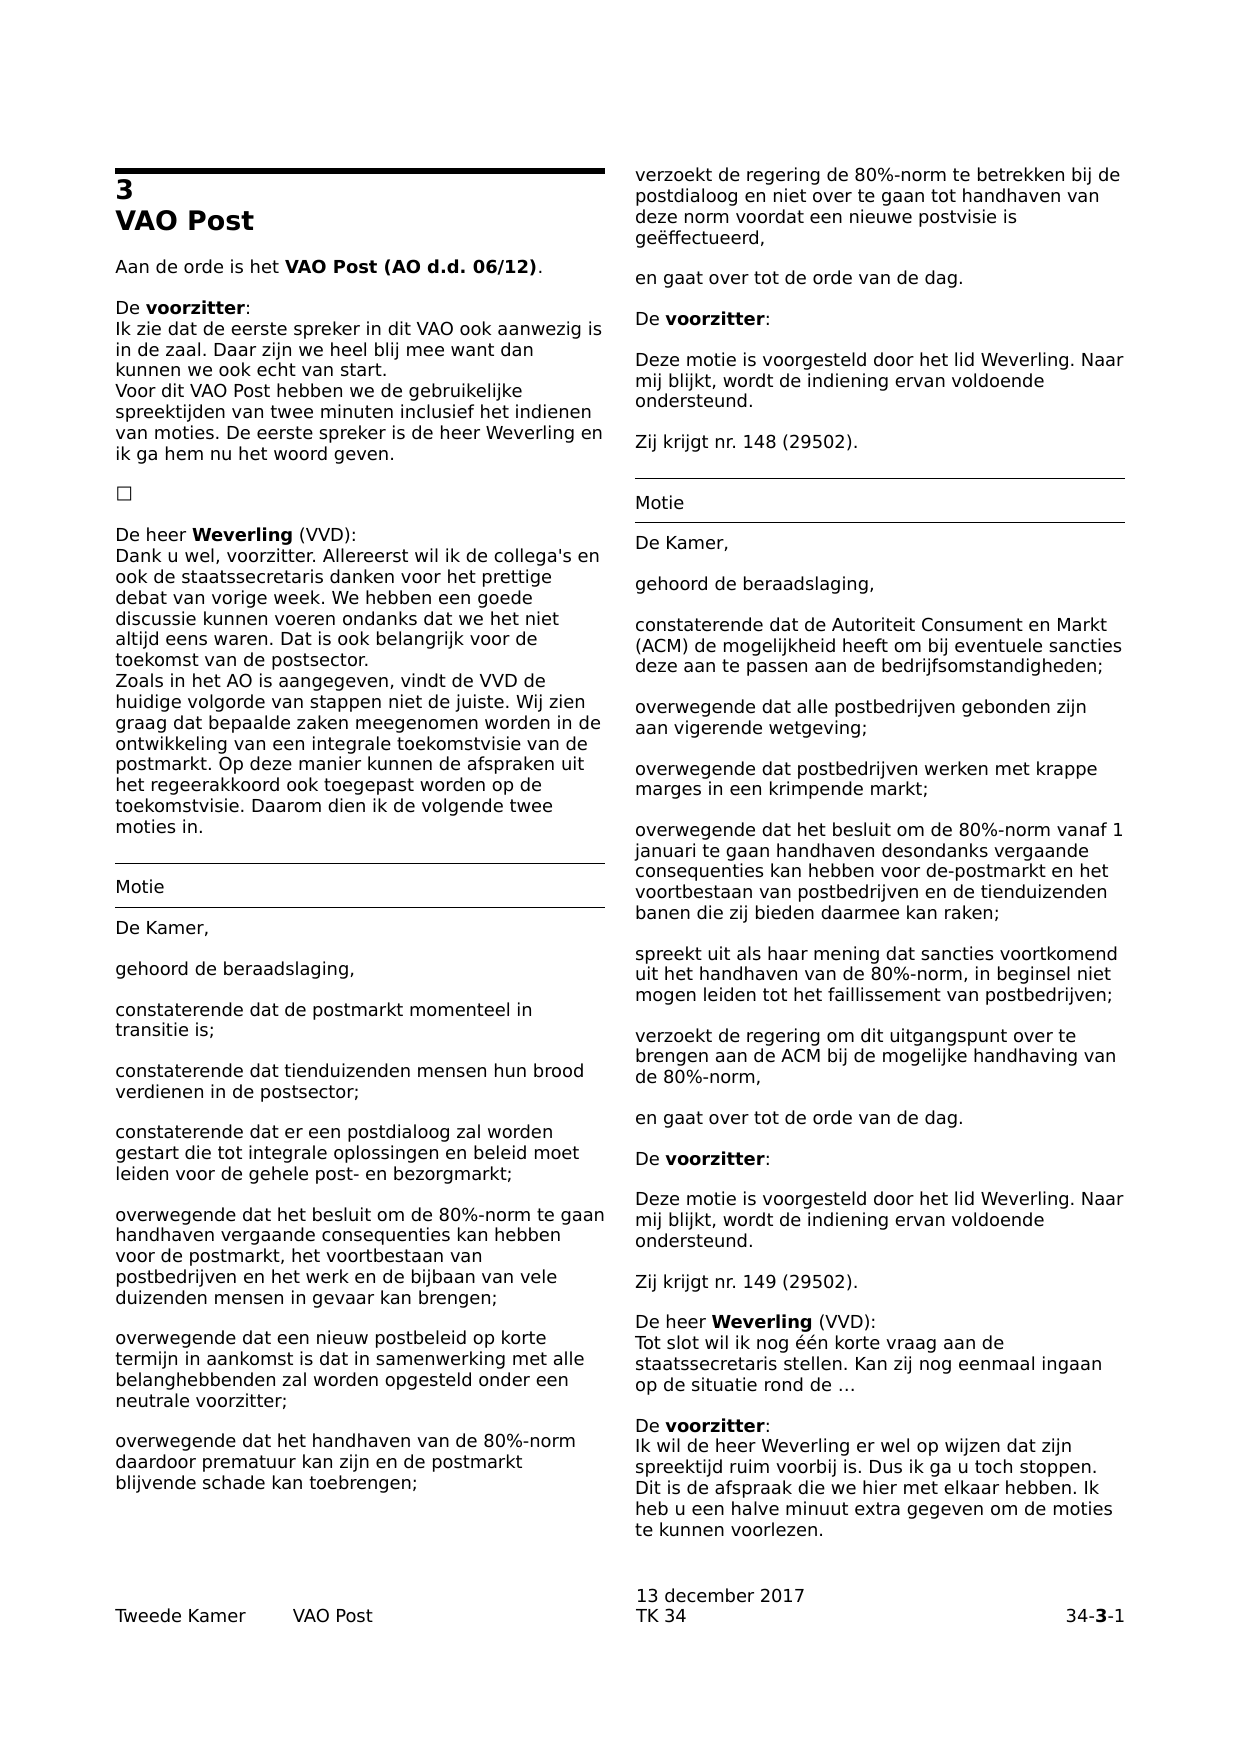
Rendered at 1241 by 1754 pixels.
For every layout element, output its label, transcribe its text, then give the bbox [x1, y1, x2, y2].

text De heer Weverling (VVD): [115, 525, 605, 546]
text Zij krijgt nr. 148 (29502). [635, 432, 1125, 453]
text Voor dit VAO Post hebben we de gebruikelijke spreektijden van twee minuten inclusief het indienen van moties. De eerste spreker is de heer Weverling en ik ga hem nu het woord geven. [115, 381, 605, 464]
text constaterende dat de Autoriteit Consument en Markt (ACM) de mogelijkheid heeft om bij eventuele sancties deze aan te passen aan de bedrijfsomstandigheden; [635, 615, 1125, 677]
text Deze motie is voorgesteld door het lid Weverling. Naar mij blijkt, wordt de indiening ervan voldoende ondersteund. [635, 350, 1125, 412]
text overwegende dat alle postbedrijven gebonden zijn aan vigerende wetgeving; [635, 697, 1125, 738]
text spreekt uit als haar mening dat sancties voortkomend uit het handhaven van de 80%-norm, in beginsel niet mogen leiden tot het faillissement van postbedrijven; [635, 943, 1125, 1006]
text ⬜ [115, 484, 605, 505]
text Tot slot wil ik nog één korte vraag aan de staatssecretaris stellen. Kan zij nog eenmaal ingaan op de situatie rond de … [635, 1333, 1125, 1395]
title 3 VAO Post [115, 174, 605, 237]
text De heer Weverling (VVD): [635, 1312, 1125, 1333]
text De voorzitter: [635, 309, 1125, 330]
text De voorzitter: [115, 298, 605, 318]
text Aan de orde is het VAO Post (AO d.d. 06/12). [115, 257, 605, 278]
text constaterende dat de postmarkt momenteel in transitie is; [115, 999, 605, 1041]
text constaterende dat er een postdialoog zal worden gestart die tot integrale oplossingen en beleid moet leiden voor de gehele post- en bezorgmarkt; [115, 1122, 605, 1184]
text gehoord de beraadslaging, [115, 959, 605, 979]
text Ik zie dat de eerste spreker in dit VAO ook aanwezig is in de zaal. Daar zijn we heel blij mee want dan kunnen we ook echt van start. [115, 318, 605, 381]
text overwegende dat een nieuw postbeleid op korte termijn in aankomst is dat in samenwerking met alle belanghebbenden zal worden opgesteld onder een neutrale voorzitter; [115, 1328, 605, 1411]
text en gaat over tot de orde van de dag. [635, 1108, 1125, 1128]
text De Kamer, [635, 533, 1125, 554]
text verzoekt de regering de 80%-norm te betrekken bij de postdialoog en niet over te gaan tot handhaven van deze norm voordat een nieuwe postvisie is geëffectueerd, [635, 165, 1125, 248]
text Zoals in het AO is aangegeven, vindt de VVD de huidige volgorde van stappen niet de juiste. Wij zien graag dat bepaalde zaken meegenomen worden in de ontwikkeling van een integrale toekomstvisie van de postmarkt. Op deze manier kunnen de afspraken uit het regeerakkoord ook toegepast worden op de toekomstvisie. Daarom dien ik de volgende twee moties in. [115, 671, 605, 837]
text gehoord de beraadslaging, [635, 574, 1125, 595]
text overwegende dat het besluit om de 80%-norm te gaan handhaven vergaande consequenties kan hebben voor de postmarkt, het voortbestaan van postbedrijven en het werk en de bijbaan van vele duizenden mensen in gevaar kan brengen; [115, 1204, 605, 1308]
text overwegende dat postbedrijven werken met krappe marges in een krimpende markt; [635, 758, 1125, 800]
text De voorzitter: [635, 1415, 1125, 1436]
text De Kamer, [115, 918, 605, 939]
text De voorzitter: [635, 1148, 1125, 1169]
text Dank u wel, voorzitter. Allereerst wil ik de collega's en ook de staatssecretaris danken voor het prettige debat van vorige week. We hebben een goede discussie kunnen voeren ondanks dat we het niet altijd eens waren. Dat is ook belangrijk voor de toekomst van de postsector. [115, 546, 605, 671]
text overwegende dat het handhaven van de 80%-norm daardoor prematuur kan zijn en de postmarkt blijvende schade kan toebrengen; [115, 1431, 605, 1493]
text constaterende dat tienduizenden mensen hun brood verdienen in de postsector; [115, 1061, 605, 1102]
text en gaat over tot de orde van de dag. [635, 268, 1125, 289]
text verzoekt de regering om dit uitgangspunt over te brengen aan de ACM bij de mogelijke handhaving van de 80%-norm, [635, 1026, 1125, 1088]
text Zij krijgt nr. 149 (29502). [635, 1271, 1125, 1292]
text overwegende dat het besluit om de 80%-norm vanaf 1 januari te gaan handhaven desondanks vergaande consequenties kan hebben voor de-postmarkt en het voortbestaan van postbedrijven en de tienduizenden banen die zij bieden daarmee kan raken; [635, 820, 1125, 923]
text Motie [635, 492, 1125, 513]
text Motie [115, 877, 605, 898]
text Deze motie is voorgesteld door het lid Weverling. Naar mij blijkt, wordt de indiening ervan voldoende ondersteund. [635, 1189, 1125, 1251]
text Ik wil de heer Weverling er wel op wijzen dat zijn spreektijd ruim voorbij is. Dus ik ga u toch stoppen. Dit is de afspraak die we hier met elkaar hebben. Ik heb u een halve minuut extra gegeven om de moties te kunnen voorlezen. [635, 1436, 1125, 1540]
